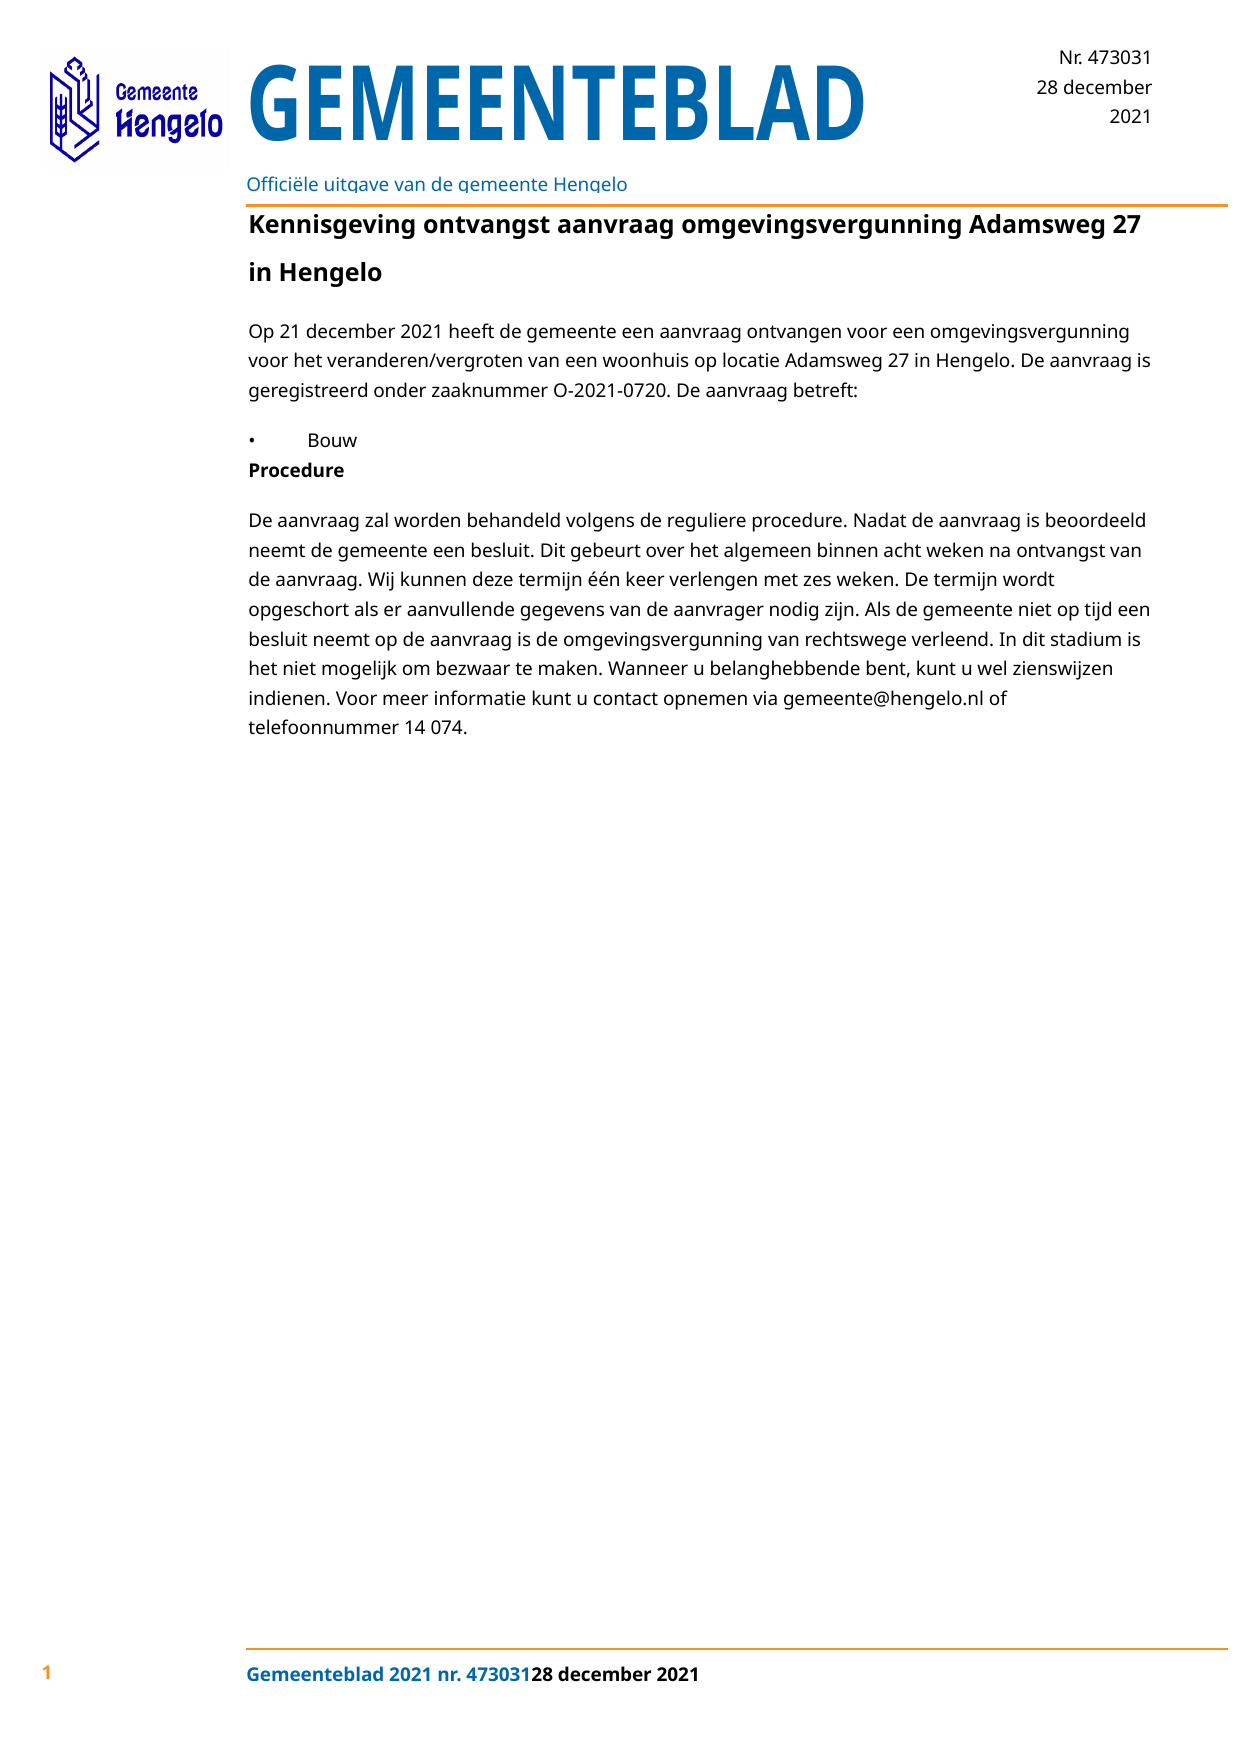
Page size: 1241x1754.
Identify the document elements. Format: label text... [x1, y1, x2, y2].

picture [41, 47, 231, 172]
list Bouw [248, 427, 1152, 453]
text Op 21 december 2021 heeft de gemeente een aanvraag ontvangen voor een omgevingsvergunning voor het veranderen/vergroten van een woonhuis op locatie Adamsweg 27 in Hengelo. De aanvraag is geregistreerd onder zaaknummer O-2021-0720. De aanvraag betreft: [248, 318, 1152, 403]
text De aanvraag zal worden behandeld volgens de reguliere procedure. Nadat de aanvraag is beoordeeld neemt de gemeente een besluit. Dit gebeurt over het algemeen binnen acht weken na ontvangst van de aanvraag. Wij kunnen deze termijn één keer verlengen met zes weken. De termijn wordt opgeschort als er aanvullende gegevens van de aanvrager nodig zijn. Als de gemeente niet op tijd een besluit neemt op de aanvraag is de omgevingsvergunning van rechtswege verleend. In dit stadium is het niet mogelijk om bezwaar te maken. Wanneer u belanghebbende bent, kunt u wel zienswijzen indienen. Voor meer informatie kunt u contact opnemen via gemeente@hengelo.nl of telefoonnummer 14 074. [248, 507, 1152, 740]
text Kennisgeving ontvangst aanvraag omgevingsvergunning Adamsweg 27 in Hengelo [248, 207, 1152, 288]
text Procedure [248, 457, 1152, 483]
